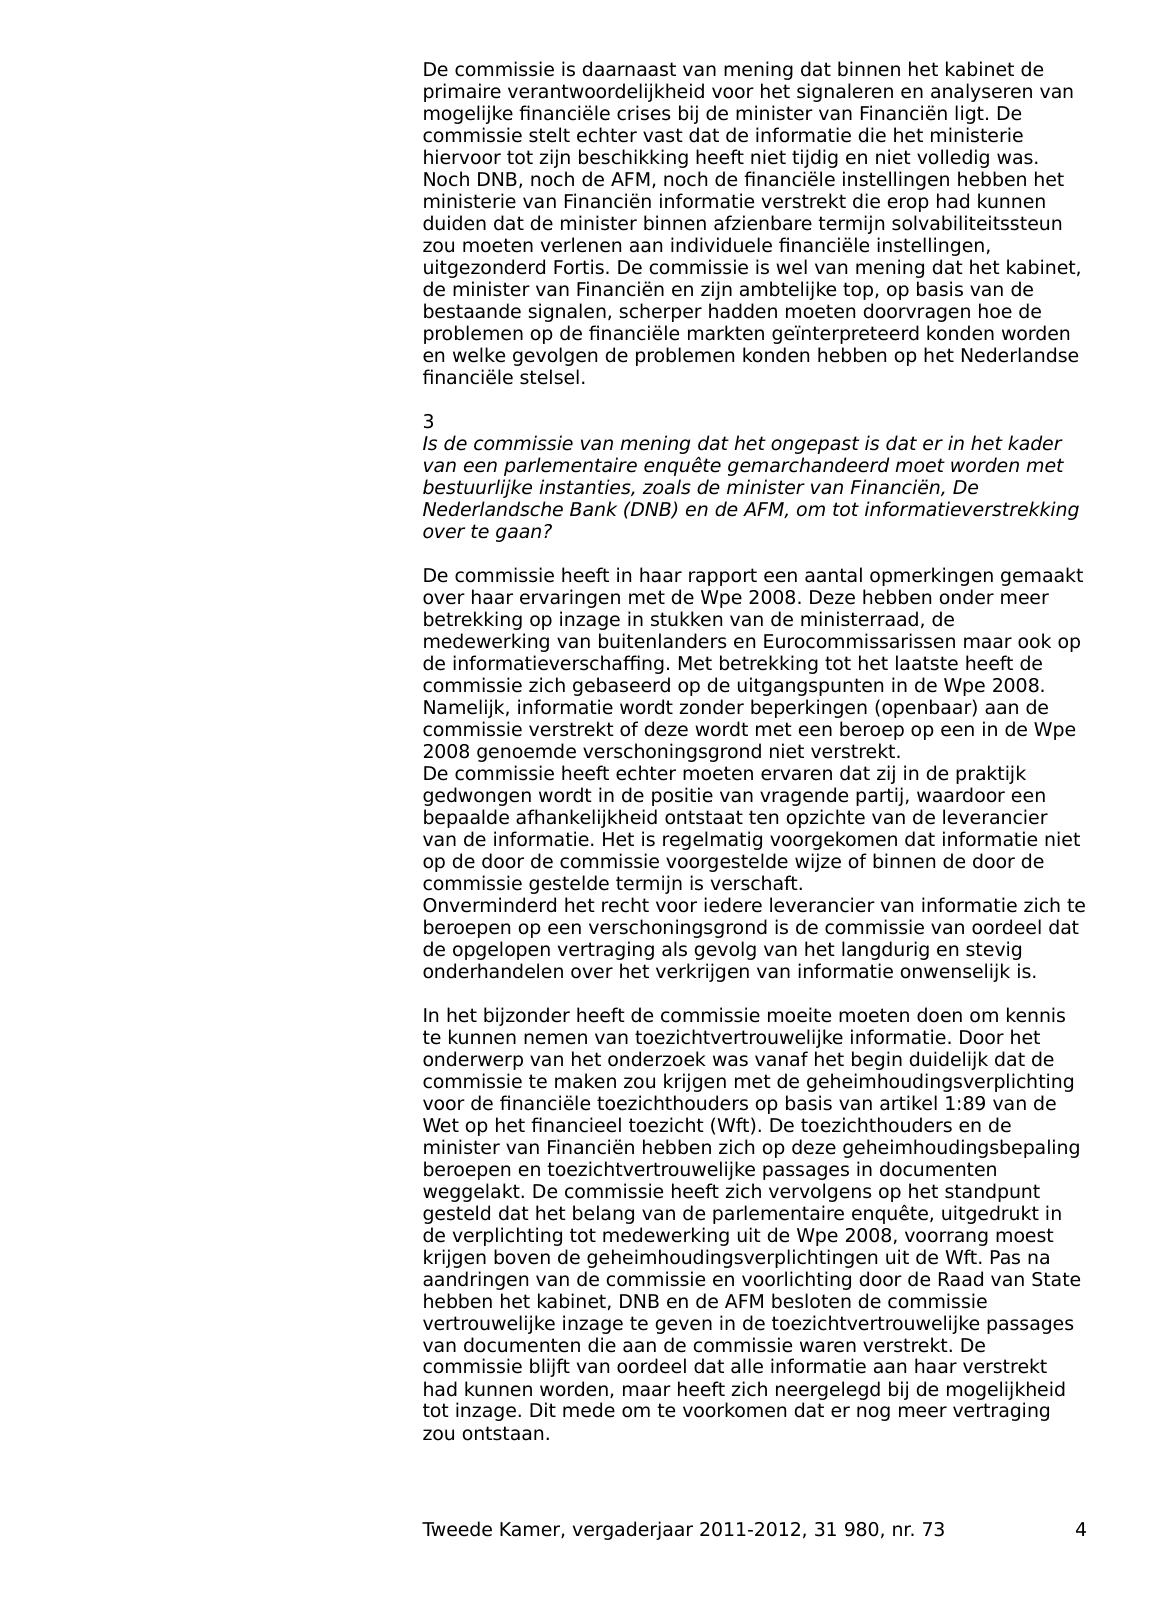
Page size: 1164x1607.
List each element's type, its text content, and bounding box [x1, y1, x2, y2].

text De commissie heeft echter moeten ervaren dat zij in de praktijk gedwongen wordt in de positie van vragende partij, waardoor een bepaalde afhankelijkheid ontstaat ten opzichte van de leverancier van de informatie. Het is regelmatig voorgekomen dat informatie niet op de door de commissie voorgestelde wijze of binnen de door de commissie gestelde termijn is verschaft. [422, 763, 1087, 895]
text Onverminderd het recht voor iedere leverancier van informatie zich te beroepen op een verschoningsgrond is de commissie van oordeel dat de opgelopen vertraging als gevolg van het langdurig en stevig onderhandelen over het verkrijgen van informatie onwenselijk is. [422, 895, 1087, 983]
text 3 [422, 411, 1087, 433]
text Is de commissie van mening dat het ongepast is dat er in het kader van een parlementaire enquête gemarchandeerd moet worden met bestuurlijke instanties, zoals de minister van Financiën, De Nederlandsche Bank (DNB) en de AFM, om tot informatieverstrekking over te gaan? [422, 433, 1087, 543]
text In het bijzonder heeft de commissie moeite moeten doen om kennis te kunnen nemen van toezichtvertrouwelijke informatie. Door het onderwerp van het onderzoek was vanaf het begin duidelijk dat de commissie te maken zou krijgen met de geheimhoudingsverplichting voor de financiële toezichthouders op basis van artikel 1:89 van de Wet op het financieel toezicht (Wft). De toezichthouders en de minister van Financiën hebben zich op deze geheimhoudingsbepaling beroepen en toezichtvertrouwelijke passages in documenten weggelakt. De commissie heeft zich vervolgens op het standpunt gesteld dat het belang van de parlementaire enquête, uitgedrukt in de verplichting tot medewerking uit de Wpe 2008, voorrang moest krijgen boven de geheimhoudingsverplichtingen uit de Wft. Pas na aandringen van de commissie en voorlichting door de Raad van State hebben het kabinet, DNB en de AFM besloten de commissie vertrouwelijke inzage te geven in de toezichtvertrouwelijke passages van documenten die aan de commissie waren verstrekt. De commissie blijft van oordeel dat alle informatie aan haar verstrekt had kunnen worden, maar heeft zich neergelegd bij de mogelijkheid tot inzage. Dit mede om te voorkomen dat er nog meer vertraging zou ontstaan. [422, 1005, 1087, 1444]
text De commissie is daarnaast van mening dat binnen het kabinet de primaire verantwoordelijkheid voor het signaleren en analyseren van mogelijke financiële crises bij de minister van Financiën ligt. De commissie stelt echter vast dat de informatie die het ministerie hiervoor tot zijn beschikking heeft niet tijdig en niet volledig was. Noch DNB, noch de AFM, noch de financiële instellingen hebben het ministerie van Financiën informatie verstrekt die erop had kunnen duiden dat de minister binnen afzienbare termijn solvabiliteitssteun zou moeten verlenen aan individuele financiële instellingen, uitgezonderd Fortis. De commissie is wel van mening dat het kabinet, de minister van Financiën en zijn ambtelijke top, op basis van de bestaande signalen, scherper hadden moeten doorvragen hoe de problemen op de financiële markten geïnterpreteerd konden worden en welke gevolgen de problemen konden hebben op het Nederlandse financiële stelsel. [422, 59, 1087, 389]
text De commissie heeft in haar rapport een aantal opmerkingen gemaakt over haar ervaringen met de Wpe 2008. Deze hebben onder meer betrekking op inzage in stukken van de ministerraad, de medewerking van buitenlanders en Eurocommissarissen maar ook op de informatieverschaffing. Met betrekking tot het laatste heeft de commissie zich gebaseerd op de uitgangspunten in de Wpe 2008. Namelijk, informatie wordt zonder beperkingen (openbaar) aan de commissie verstrekt of deze wordt met een beroep op een in de Wpe 2008 genoemde verschoningsgrond niet verstrekt. [422, 565, 1087, 763]
